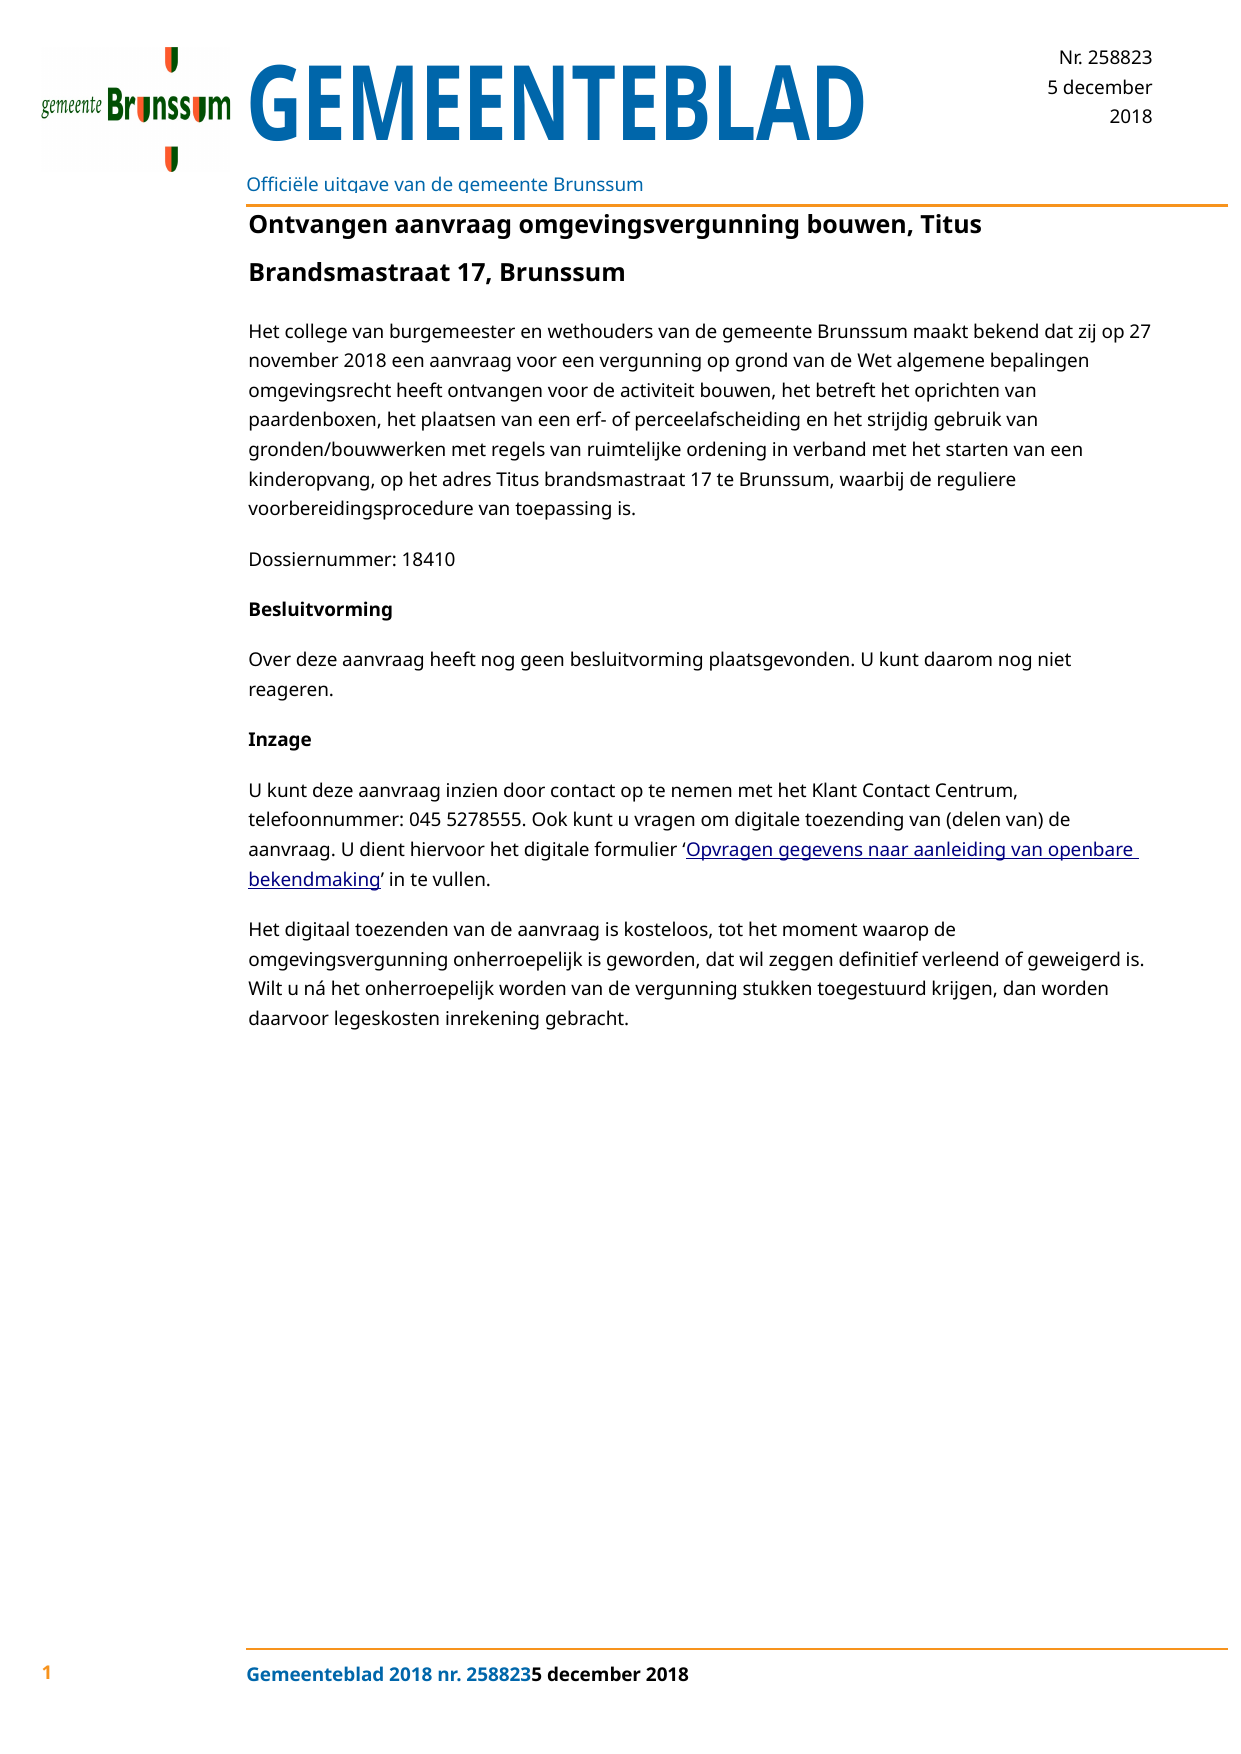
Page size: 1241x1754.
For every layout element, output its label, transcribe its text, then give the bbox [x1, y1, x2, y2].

text Inzage [248, 727, 1152, 752]
text Over deze aanvraag heeft nog geen besluitvorming plaatsgevonden. U kunt daarom nog niet reageren. [248, 647, 1152, 702]
text Dossiernummer: 18410 [248, 546, 1152, 572]
text Ontvangen aanvraag omgevingsvergunning bouwen, Titus Brandsmastraat 17, Brunssum [248, 207, 1152, 288]
text U kunt deze aanvraag inzien door contact op te nemen met het Klant Contact Centrum, telefoonnummer: 045 5278555. Ook kunt u vragen om digitale toezending van (delen van) de aanvraag. U dient hiervoor het digitale formulier ‘Opvragen gegevens naar aanleiding van openbare bekendmaking’ in te vullen. [248, 777, 1152, 892]
text Het digitaal toezenden van de aanvraag is kosteloos, tot het moment waarop de omgevingsvergunning onherroepelijk is geworden, dat wil zeggen definitief verleend of geweigerd is. Wilt u ná het onherroepelijk worden van de vergunning stukken toegestuurd krijgen, dan worden daarvoor legeskosten inrekening gebracht. [248, 916, 1152, 1031]
text Het college van burgemeester en wethouders van de gemeente Brunssum maakt bekend dat zij op 27 november 2018 een aanvraag voor een vergunning op grond van de Wet algemene bepalingen omgevingsrecht heeft ontvangen voor de activiteit bouwen, het betreft het oprichten van paardenboxen, het plaatsen van een erf- of perceelafscheiding en het strijdig gebruik van gronden/bouwwerken met regels van ruimtelijke ordening in verband met het starten van een kinderopvang, op het adres Titus brandsmastraat 17 te Brunssum, waarbij de reguliere voorbereidingsprocedure van toepassing is. [248, 318, 1152, 521]
text Besluitvorming [248, 596, 1152, 622]
picture [41, 47, 231, 172]
